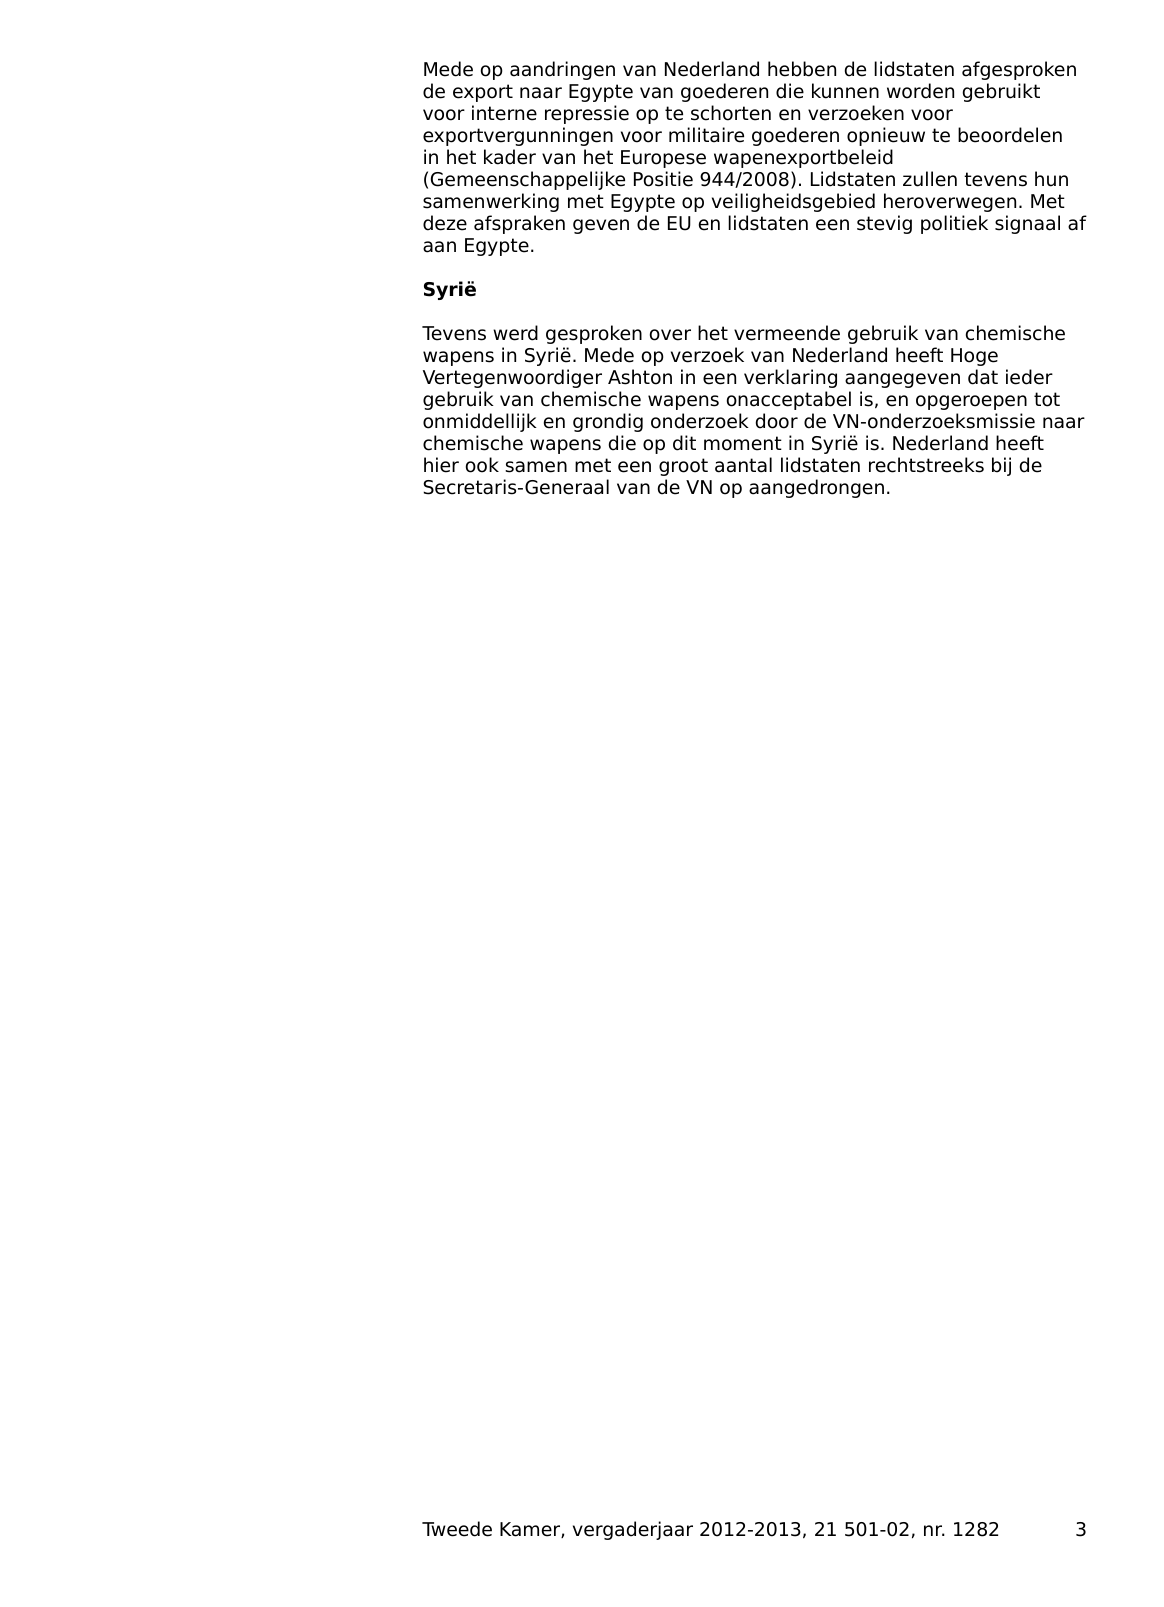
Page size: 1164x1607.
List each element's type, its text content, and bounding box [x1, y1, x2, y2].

subtitle Syrië [422, 279, 1087, 301]
text Mede op aandringen van Nederland hebben de lidstaten afgesproken de export naar Egypte van goederen die kunnen worden gebruikt voor interne repressie op te schorten en verzoeken voor exportvergunningen voor militaire goederen opnieuw te beoordelen in het kader van het Europese wapenexportbeleid (Gemeenschappelijke Positie 944/2008). Lidstaten zullen tevens hun samenwerking met Egypte op veiligheidsgebied heroverwegen. Met deze afspraken geven de EU en lidstaten een stevig politiek signaal af aan Egypte. [422, 59, 1087, 257]
text Tevens werd gesproken over het vermeende gebruik van chemische wapens in Syrië. Mede op verzoek van Nederland heeft Hoge Vertegenwoordiger Ashton in een verklaring aangegeven dat ieder gebruik van chemische wapens onacceptabel is, en opgeroepen tot onmiddellijk en grondig onderzoek door de VN-onderzoeksmissie naar chemische wapens die op dit moment in Syrië is. Nederland heeft hier ook samen met een groot aantal lidstaten rechtstreeks bij de Secretaris-Generaal van de VN op aangedrongen. [422, 323, 1087, 499]
